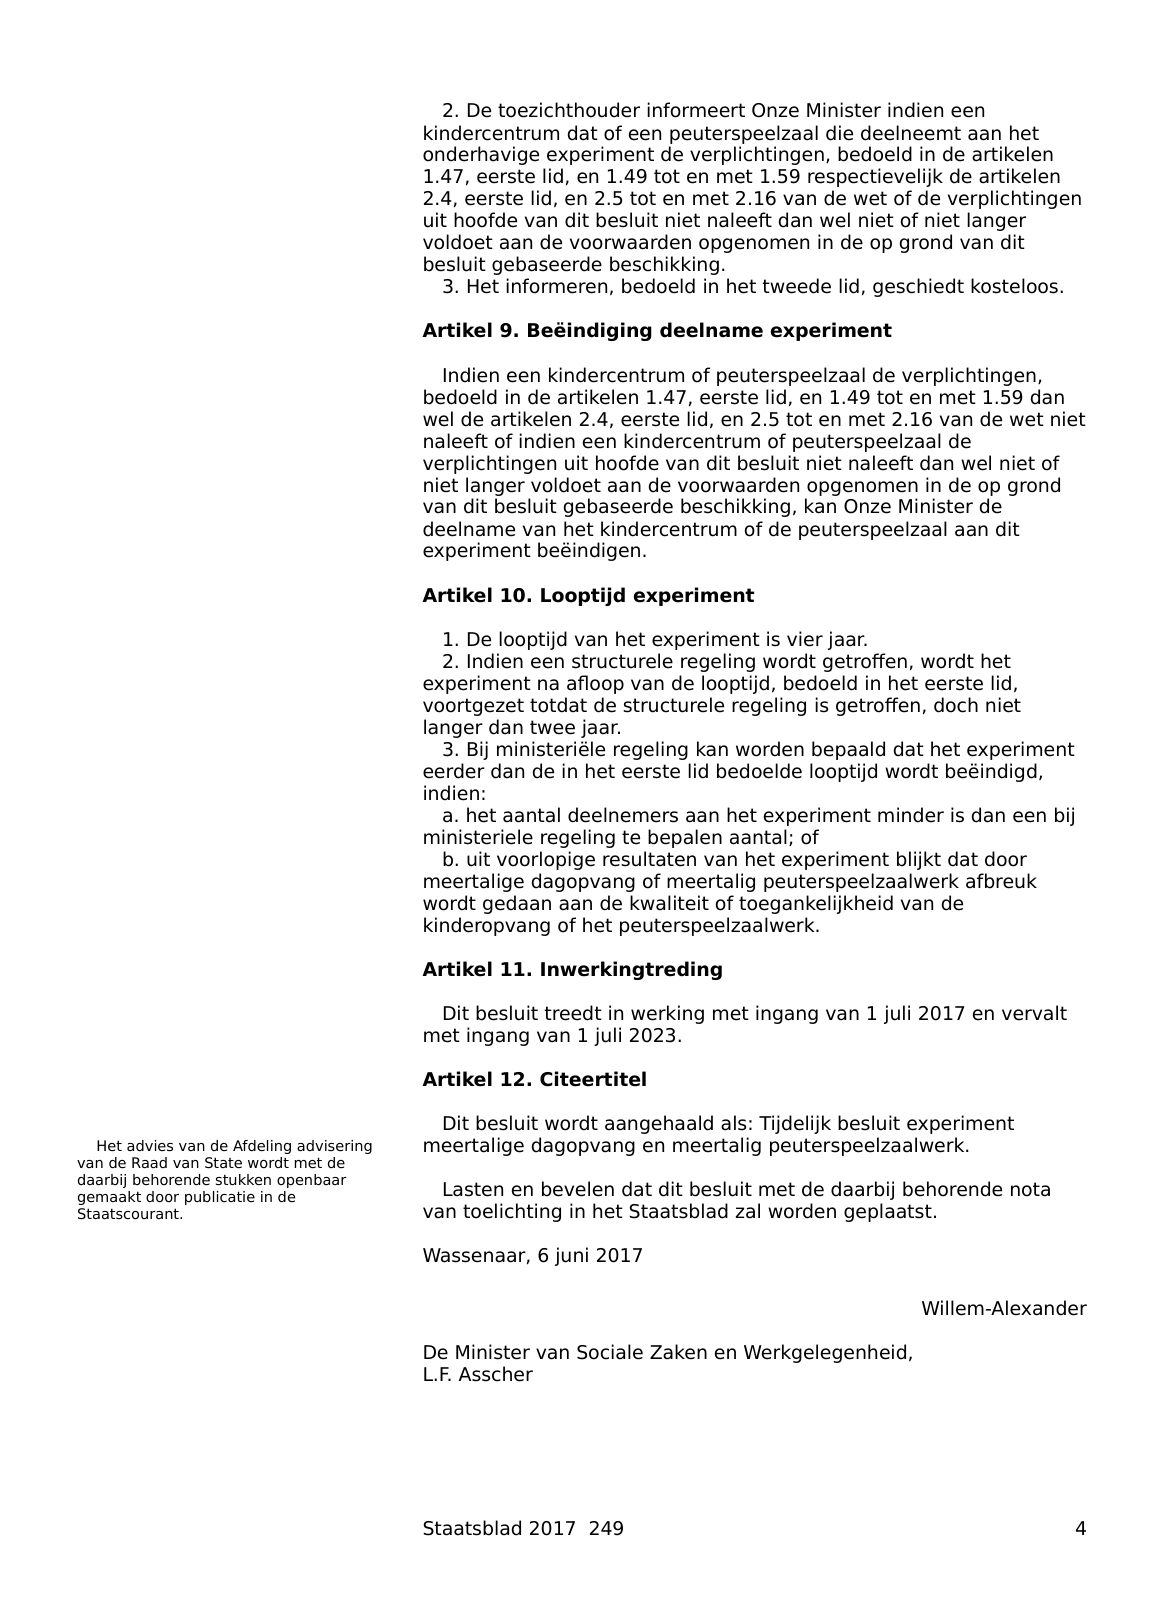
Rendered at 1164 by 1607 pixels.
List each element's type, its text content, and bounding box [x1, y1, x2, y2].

text Dit besluit treedt in werking met ingang van 1 juli 2017 en vervalt met ingang van 1 juli 2023. [422, 1003, 1087, 1047]
subtitle Artikel 11. Inwerkingtreding [422, 959, 1087, 981]
text 1. De looptijd van het experiment is vier jaar. [422, 629, 1087, 651]
text b. uit voorlopige resultaten van het experiment blijkt dat door meertalige dagopvang of meertalig peuterspeelzaalwerk afbreuk wordt gedaan aan de kwaliteit of toegankelijkheid van de kinderopvang of het peuterspeelzaalwerk. [422, 848, 1087, 936]
subtitle Artikel 10. Looptijd experiment [422, 584, 1087, 607]
text 3. Het informeren, bedoeld in het tweede lid, geschiedt kosteloos. [422, 276, 1087, 298]
text 2. Indien een structurele regeling wordt getroffen, wordt het experiment na afloop van de looptijd, bedoeld in het eerste lid, voortgezet totdat de structurele regeling is getroffen, doch niet langer dan twee jaar. [422, 651, 1087, 739]
text Lasten en bevelen dat dit besluit met de daarbij behorende nota van toelichting in het Staatsblad zal worden geplaatst. [422, 1179, 1087, 1223]
text Dit besluit wordt aangehaald als: Tijdelijk besluit experiment meertalige dagopvang en meertalig peuterspeelzaalwerk. [422, 1113, 1087, 1157]
text 3. Bij ministeriële regeling kan worden bepaald dat het experiment eerder dan de in het eerste lid bedoelde looptijd wordt beëindigd, indien: [422, 739, 1087, 804]
subtitle Artikel 12. Citeertitel [422, 1069, 1087, 1091]
text a. het aantal deelnemers aan het experiment minder is dan een bij ministeriele regeling te bepalen aantal; of [422, 804, 1087, 848]
text Indien een kindercentrum of peuterspeelzaal de verplichtingen, bedoeld in de artikelen 1.47, eerste lid, en 1.49 tot en met 1.59 dan wel de artikelen 2.4, eerste lid, en 2.5 tot en met 2.16 van de wet niet naleeft of indien een kindercentrum of peuterspeelzaal de verplichtingen uit hoofde van dit besluit niet naleeft dan wel niet of niet langer voldoet aan de voorwaarden opgenomen in de op grond van dit besluit gebaseerde beschikking, kan Onze Minister de deelname van het kindercentrum of de peuterspeelzaal aan dit experiment beëindigen. [422, 364, 1087, 562]
text Willem-Alexander [422, 1297, 1087, 1319]
subtitle Artikel 9. Beëindiging deelname experiment [422, 320, 1087, 342]
text Wassenaar, 6 juni 2017 [422, 1245, 1087, 1267]
text De Minister van Sociale Zaken en Werkgelegenheid, L.F. Asscher [422, 1342, 1087, 1386]
text 2. De toezichthouder informeert Onze Minister indien een kindercentrum dat of een peuterspeelzaal die deelneemt aan het onderhavige experiment de verplichtingen, bedoeld in de artikelen 1.47, eerste lid, en 1.49 tot en met 1.59 respectievelijk de artikelen 2.4, eerste lid, en 2.5 tot en met 2.16 van de wet of de verplichtingen uit hoofde van dit besluit niet naleeft dan wel niet of niet langer voldoet aan de voorwaarden opgenomen in de op grond van dit besluit gebaseerde beschikking. [422, 100, 1087, 276]
text Het advies van de Afdeling advisering van de Raad van State wordt met de daarbij behorende stukken openbaar gemaakt door publicatie in de Staatscourant. [77, 1138, 396, 1223]
